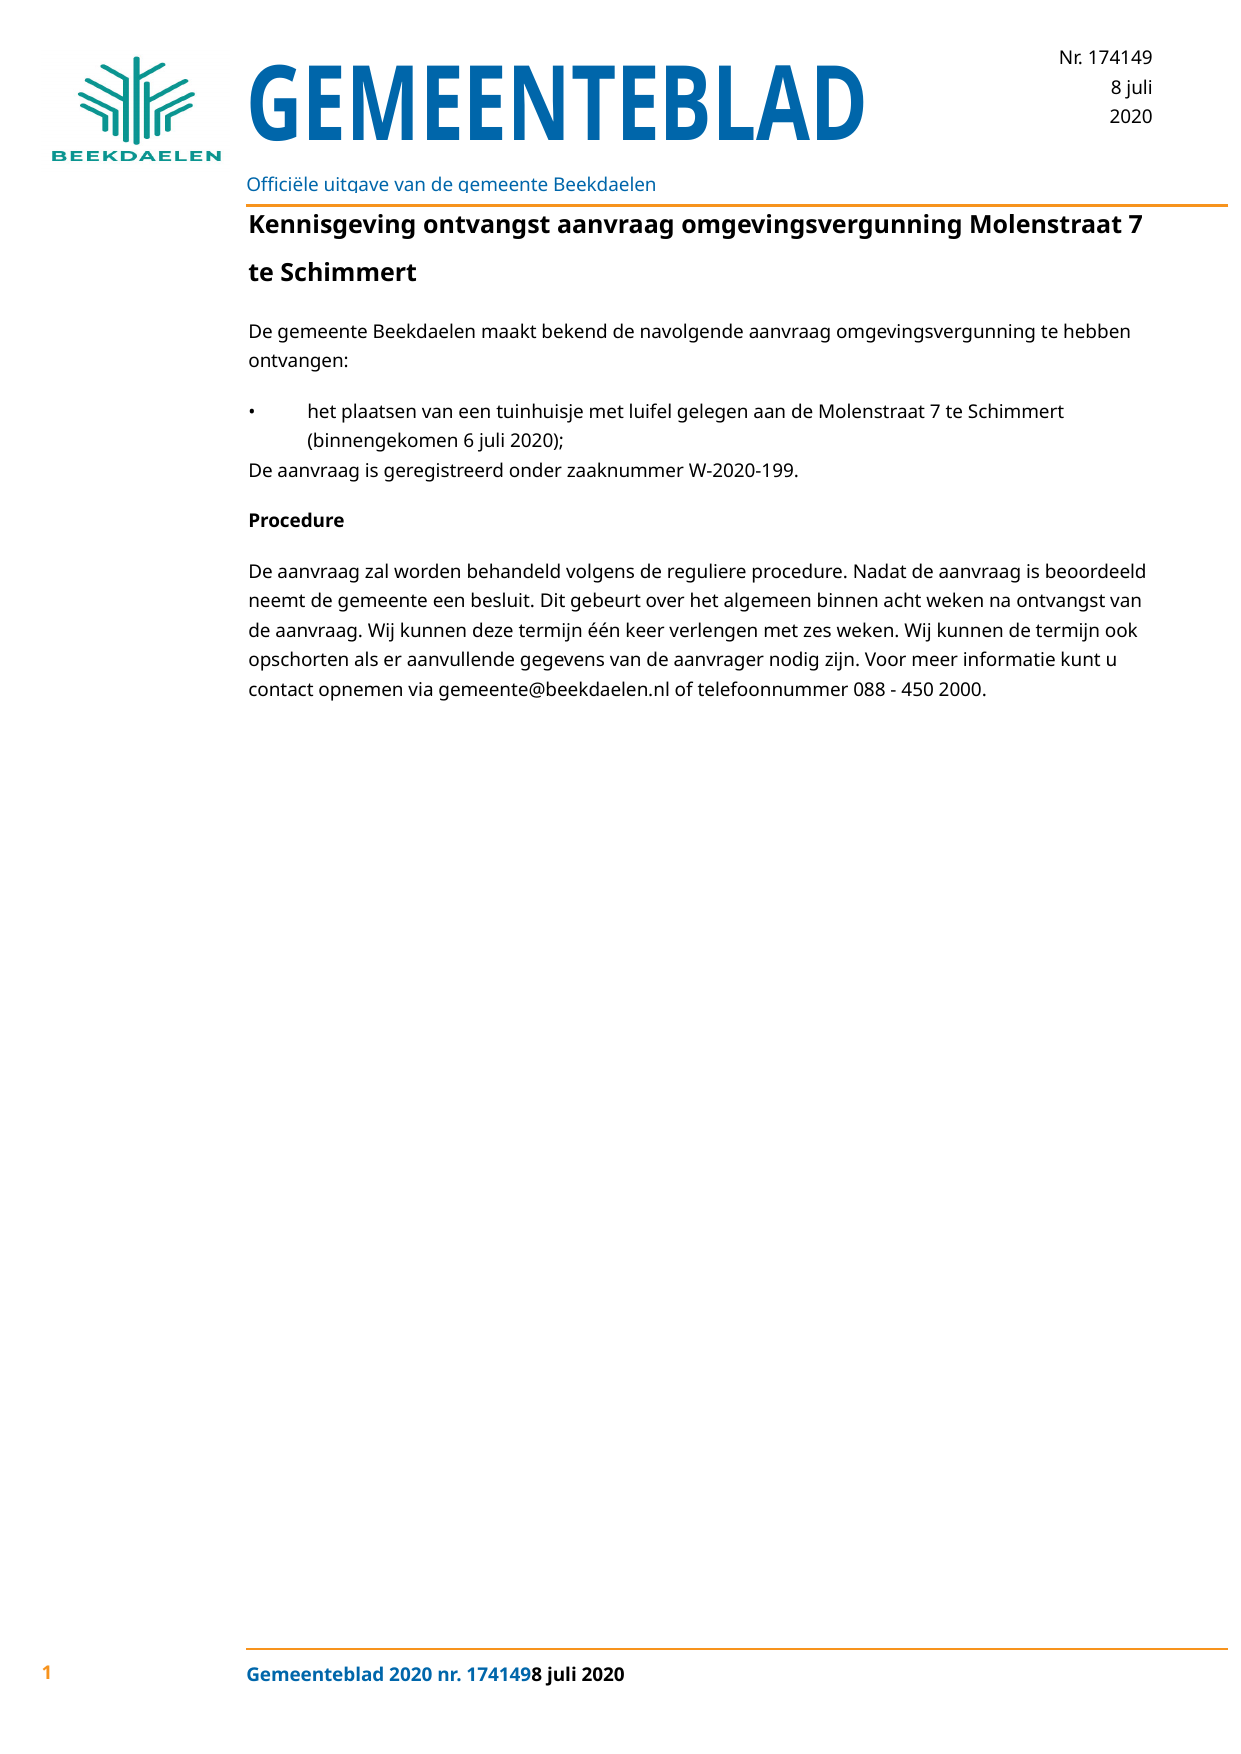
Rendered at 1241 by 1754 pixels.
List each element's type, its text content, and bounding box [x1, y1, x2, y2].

text De aanvraag zal worden behandeld volgens de reguliere procedure. Nadat de aanvraag is beoordeeld neemt de gemeente een besluit. Dit gebeurt over het algemeen binnen acht weken na ontvangst van de aanvraag. Wij kunnen deze termijn één keer verlengen met zes weken. Wij kunnen de termijn ook opschorten als er aanvullende gegevens van de aanvrager nodig zijn. Voor meer informatie kunt u contact opnemen via gemeente@beekdaelen.nl of telefoonnummer 088 - 450 2000. [248, 558, 1152, 702]
text Procedure [248, 507, 1152, 533]
picture [41, 47, 231, 172]
text De gemeente Beekdaelen maakt bekend de navolgende aanvraag omgevingsvergunning te hebben ontvangen: [248, 318, 1152, 373]
list het plaatsen van een tuinhuisje met luifel gelegen aan de Molenstraat 7 te Schimmert (binnengekomen 6 juli 2020); [248, 398, 1152, 453]
text Kennisgeving ontvangst aanvraag omgevingsvergunning Molenstraat 7 te Schimmert [248, 207, 1152, 288]
text De aanvraag is geregistreerd onder zaaknummer W-2020-199. [248, 457, 1152, 483]
